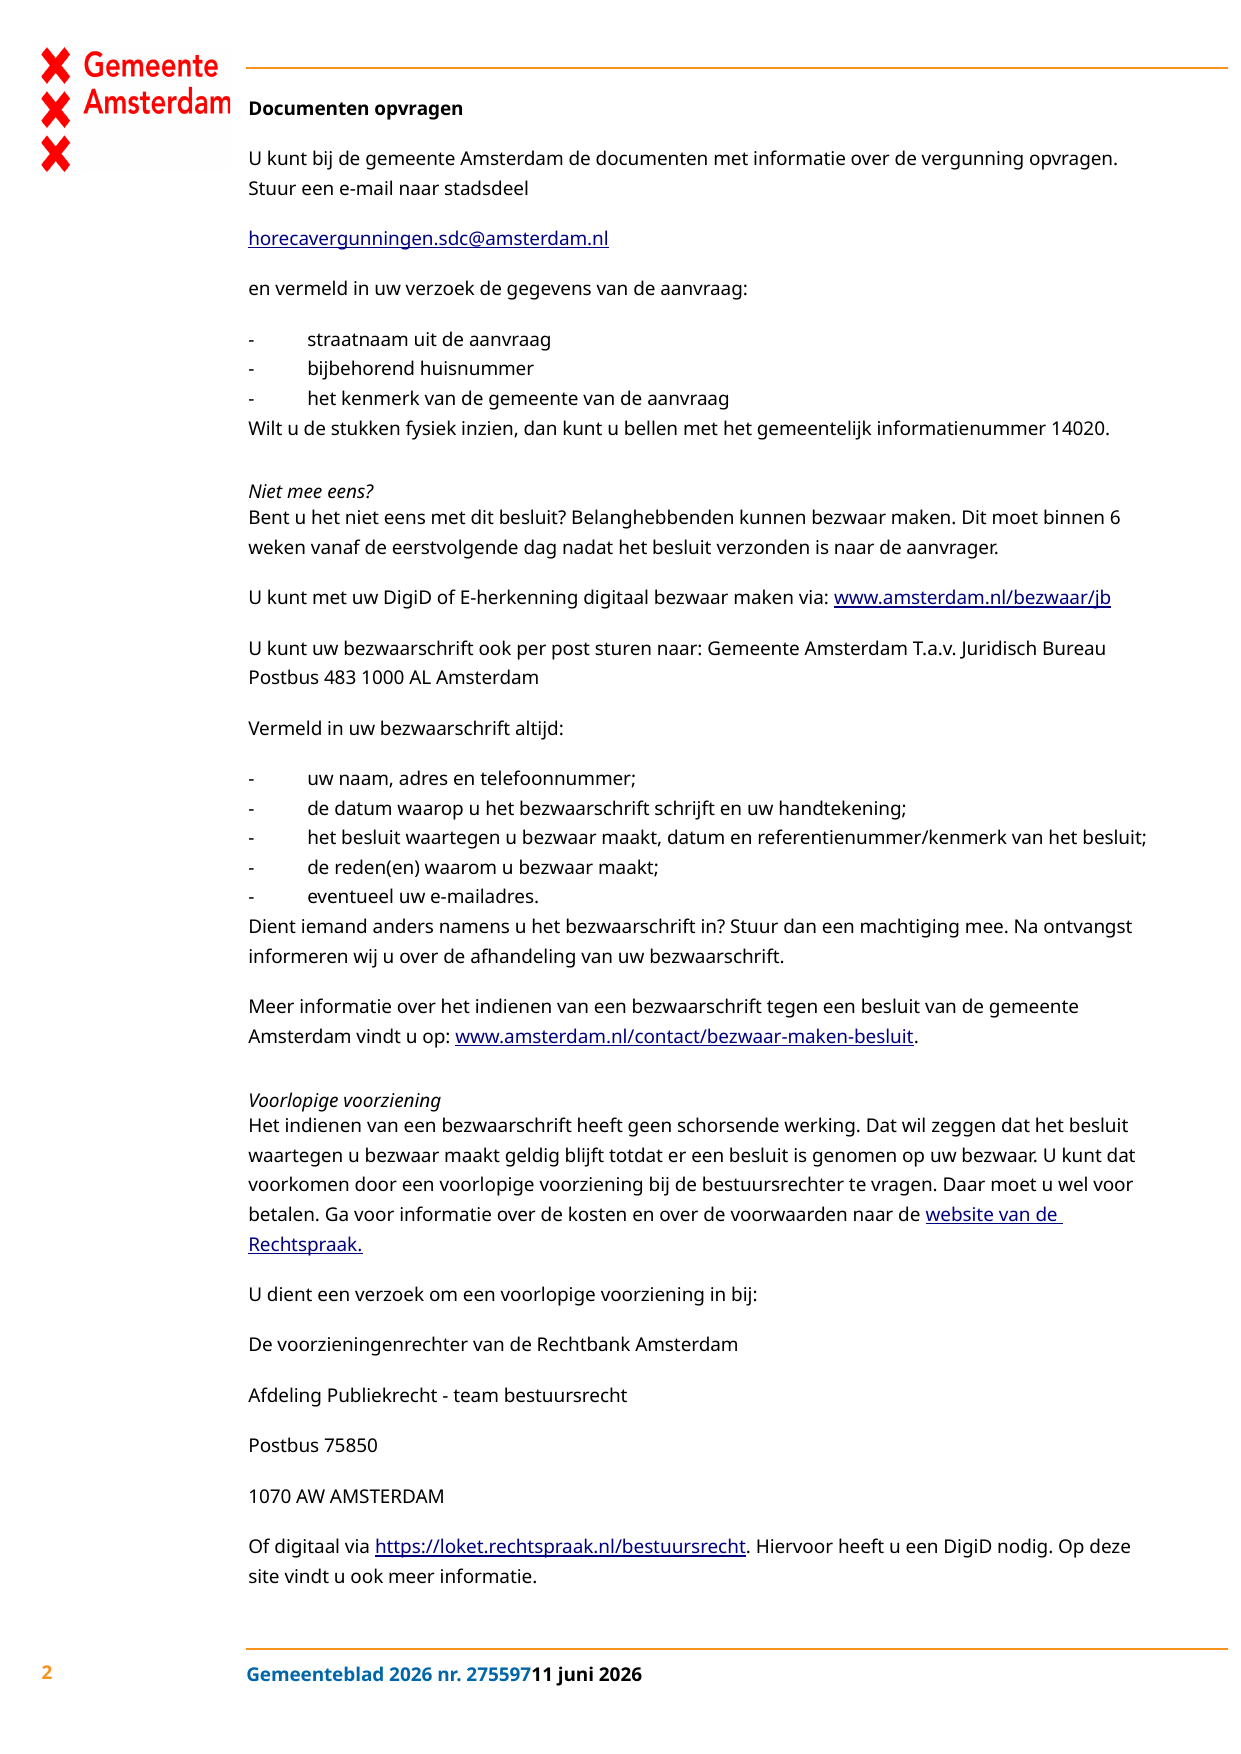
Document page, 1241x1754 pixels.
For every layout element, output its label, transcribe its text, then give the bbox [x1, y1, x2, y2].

text Wilt u de stukken fysiek inzien, dan kunt u bellen met het gemeentelijk informatienummer 14020. [248, 415, 1152, 441]
list straatnaam uit de aanvraag [248, 326, 1152, 352]
text Voorlopige voorziening [248, 1087, 1152, 1112]
text Dient iemand anders namens u het bezwaarschrift in? Stuur dan een machtiging mee. Na ontvangst informeren wij u over de afhandeling van uw bezwaarschrift. [248, 913, 1152, 968]
text Afdeling Publiekrecht - team bestuursrecht [248, 1382, 1152, 1408]
list de datum waarop u het bezwaarschrift schrijft en uw handtekening; [248, 795, 1152, 821]
text U dient een verzoek om een voorlopige voorziening in bij: [248, 1281, 1152, 1307]
text Of digitaal via https://loket.rechtspraak.nl/bestuursrecht. Hiervoor heeft u een DigiD nodig. Op deze site vindt u ook meer informatie. [248, 1533, 1152, 1589]
text Documenten opvragen [248, 95, 1152, 121]
text Niet mee eens? [248, 479, 1152, 504]
text Het indienen van een bezwaarschrift heeft geen schorsende werking. Dat wil zeggen dat het besluit waartegen u bezwaar maakt geldig blijft totdat er een besluit is genomen op uw bezwaar. U kunt dat voorkomen door een voorlopige voorziening bij de bestuursrechter te vragen. Daar moet u wel voor betalen. Ga voor informatie over de kosten en over de voorwaarden naar de website van de Rechtspraak. [248, 1112, 1152, 1257]
list bijbehorend huisnummer [248, 356, 1152, 381]
text U kunt met uw DigiD of E-herkenning digitaal bezwaar maken via: www.amsterdam.nl/bezwaar/jb [248, 584, 1152, 610]
list het besluit waartegen u bezwaar maakt, datum en referentienummer/kenmerk van het besluit; [248, 824, 1152, 850]
text U kunt bij de gemeente Amsterdam de documenten met informatie over de vergunning opvragen. Stuur een e-mail naar stadsdeel [248, 145, 1152, 201]
text Bent u het niet eens met dit besluit? Belanghebbenden kunnen bezwaar maken. Dit moet binnen 6 weken vanaf de eerstvolgende dag nadat het besluit verzonden is naar de aanvrager. [248, 504, 1152, 560]
text Vermeld in uw bezwaarschrift altijd: [248, 715, 1152, 741]
text U kunt uw bezwaarschrift ook per post sturen naar: Gemeente Amsterdam T.a.v. Juridisch Bureau Postbus 483 1000 AL Amsterdam [248, 635, 1152, 690]
text horecavergunningen.sdc@amsterdam.nl [248, 225, 1152, 251]
text Postbus 75850 [248, 1432, 1152, 1458]
text 1070 AW AMSTERDAM [248, 1483, 1152, 1509]
list eventueel uw e-mailadres. [248, 884, 1152, 909]
text De voorzieningenrechter van de Rechtbank Amsterdam [248, 1332, 1152, 1357]
list uw naam, adres en telefoonnummer; [248, 765, 1152, 791]
list het kenmerk van de gemeente van de aanvraag [248, 385, 1152, 411]
text en vermeld in uw verzoek de gegevens van de aanvraag: [248, 276, 1152, 301]
list de reden(en) waarom u bezwaar maakt; [248, 854, 1152, 880]
picture [41, 47, 231, 172]
text Meer informatie over het indienen van een bezwaarschrift tegen een besluit van de gemeente Amsterdam vindt u op: www.amsterdam.nl/contact/bezwaar-maken-besluit. [248, 993, 1152, 1048]
